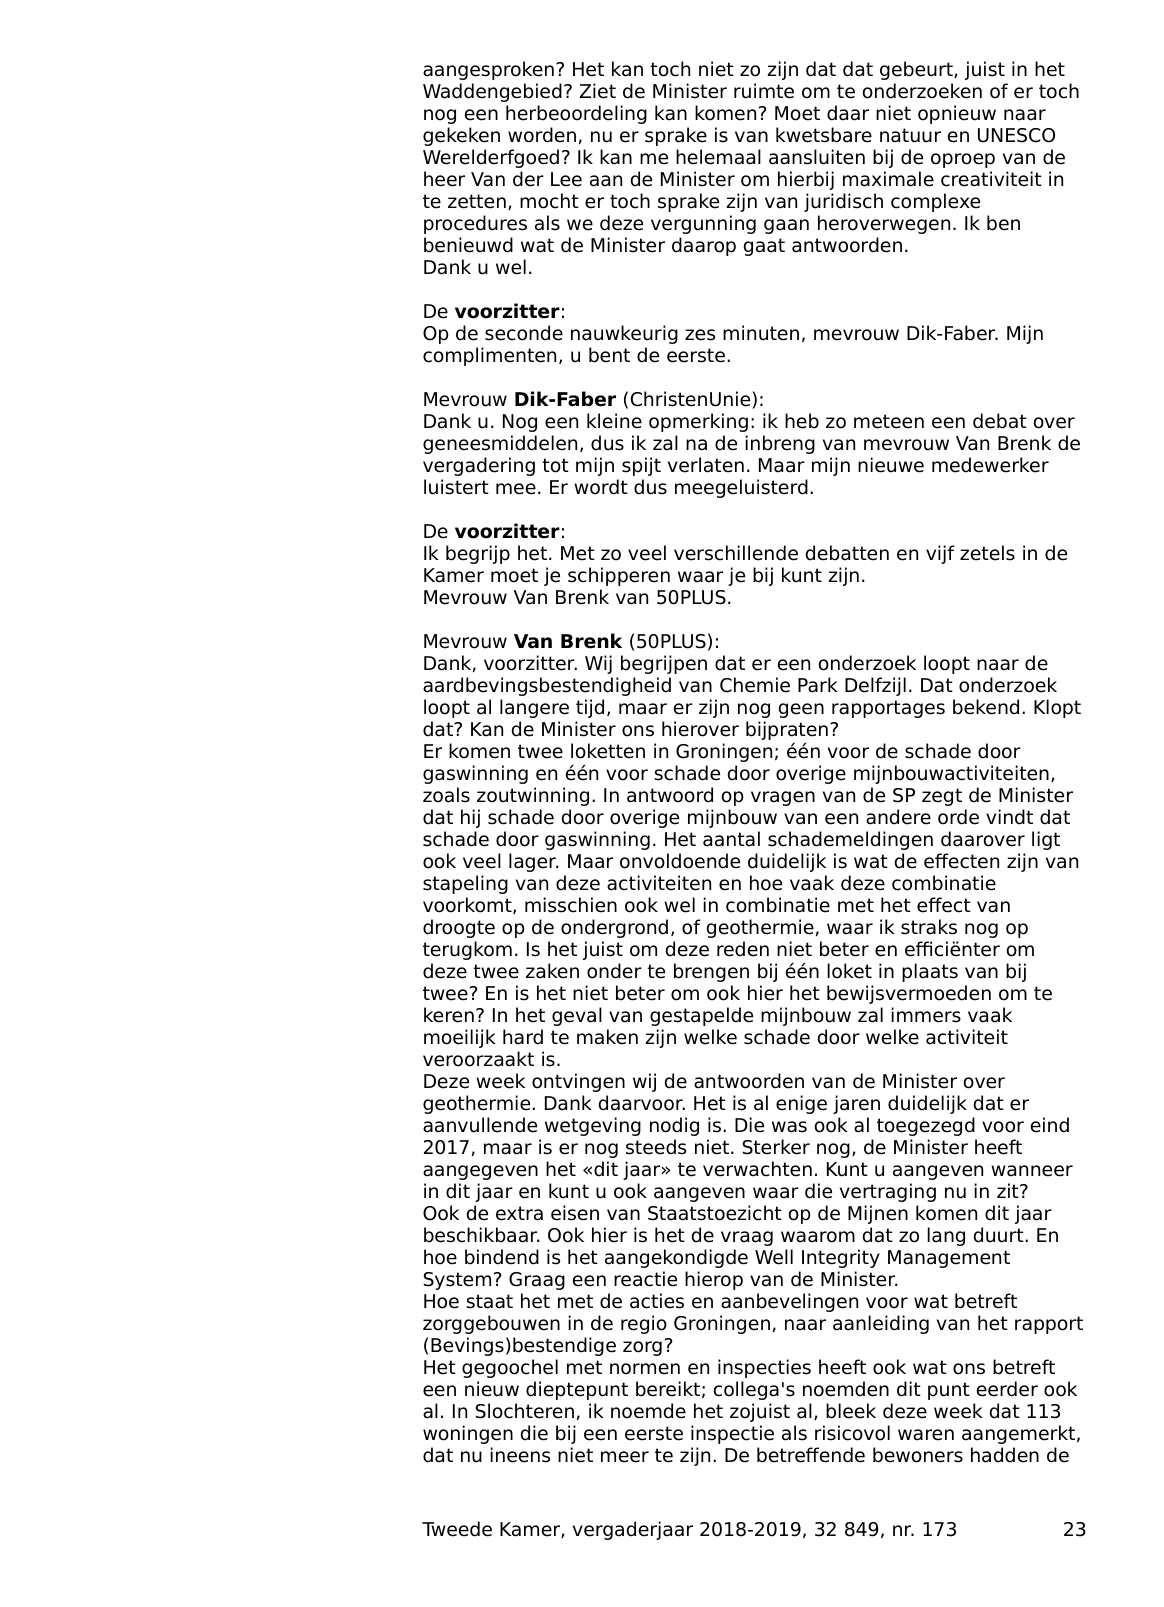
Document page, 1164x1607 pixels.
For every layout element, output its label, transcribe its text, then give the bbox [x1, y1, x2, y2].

text Dank, voorzitter. Wij begrijpen dat er een onderzoek loopt naar de aardbevingsbestendigheid van Chemie Park Delfzijl. Dat onderzoek loopt al langere tijd, maar er zijn nog geen rapportages bekend. Klopt dat? Kan de Minister ons hierover bijpraten? [422, 653, 1087, 741]
text Hoe staat het met de acties en aanbevelingen voor wat betreft zorggebouwen in de regio Groningen, naar aanleiding van het rapport (Bevings)bestendige zorg? [422, 1291, 1087, 1357]
text De voorzitter: [422, 301, 1087, 323]
text Er komen twee loketten in Groningen; één voor de schade door gaswinning en één voor schade door overige mijnbouwactiviteiten, zoals zoutwinning. In antwoord op vragen van de SP zegt de Minister dat hij schade door overige mijnbouw van een andere orde vindt dat schade door gaswinning. Het aantal schademeldingen daarover ligt ook veel lager. Maar onvoldoende duidelijk is wat de effecten zijn van stapeling van deze activiteiten en hoe vaak deze combinatie voorkomt, misschien ook wel in combinatie met het effect van droogte op de ondergrond, of geothermie, waar ik straks nog op terugkom. Is het juist om deze reden niet beter en efficiënter om deze twee zaken onder te brengen bij één loket in plaats van bij twee? En is het niet beter om ook hier het bewijsvermoeden om te keren? In het geval van gestapelde mijnbouw zal immers vaak moeilijk hard te maken zijn welke schade door welke activiteit veroorzaakt is. [422, 741, 1087, 1071]
text Op de seconde nauwkeurig zes minuten, mevrouw Dik-Faber. Mijn complimenten, u bent de eerste. [422, 323, 1087, 367]
text Dank u. Nog een kleine opmerking: ik heb zo meteen een debat over geneesmiddelen, dus ik zal na de inbreng van mevrouw Van Brenk de vergadering tot mijn spijt verlaten. Maar mijn nieuwe medewerker luistert mee. Er wordt dus meegeluisterd. [422, 411, 1087, 499]
text Mevrouw Van Brenk van 50PLUS. [422, 587, 1087, 609]
text Dank u wel. [422, 257, 1087, 279]
text Deze week ontvingen wij de antwoorden van de Minister over geothermie. Dank daarvoor. Het is al enige jaren duidelijk dat er aanvullende wetgeving nodig is. Die was ook al toegezegd voor eind 2017, maar is er nog steeds niet. Sterker nog, de Minister heeft aangegeven het «dit jaar» te verwachten. Kunt u aangeven wanneer in dit jaar en kunt u ook aangeven waar die vertraging nu in zit? [422, 1071, 1087, 1203]
text Ik begrijp het. Met zo veel verschillende debatten en vijf zetels in de Kamer moet je schipperen waar je bij kunt zijn. [422, 543, 1087, 587]
text Mevrouw Van Brenk (50PLUS): [422, 631, 1087, 653]
text Mevrouw Dik-Faber (ChristenUnie): [422, 389, 1087, 411]
text Het gegoochel met normen en inspecties heeft ook wat ons betreft een nieuw dieptepunt bereikt; collega's noemden dit punt eerder ook al. In Slochteren, ik noemde het zojuist al, bleek deze week dat 113 woningen die bij een eerste inspectie als risicovol waren aangemerkt, dat nu ineens niet meer te zijn. De betreffende bewoners hadden de [422, 1357, 1087, 1467]
text De voorzitter: [422, 521, 1087, 543]
text aangesproken? Het kan toch niet zo zijn dat dat gebeurt, juist in het Waddengebied? Ziet de Minister ruimte om te onderzoeken of er toch nog een herbeoordeling kan komen? Moet daar niet opnieuw naar gekeken worden, nu er sprake is van kwetsbare natuur en UNESCO Werelderfgoed? Ik kan me helemaal aansluiten bij de oproep van de heer Van der Lee aan de Minister om hierbij maximale creativiteit in te zetten, mocht er toch sprake zijn van juridisch complexe procedures als we deze vergunning gaan heroverwegen. Ik ben benieuwd wat de Minister daarop gaat antwoorden. [422, 59, 1087, 257]
text Ook de extra eisen van Staatstoezicht op de Mijnen komen dit jaar beschikbaar. Ook hier is het de vraag waarom dat zo lang duurt. En hoe bindend is het aangekondigde Well Integrity Management System? Graag een reactie hierop van de Minister. [422, 1203, 1087, 1291]
